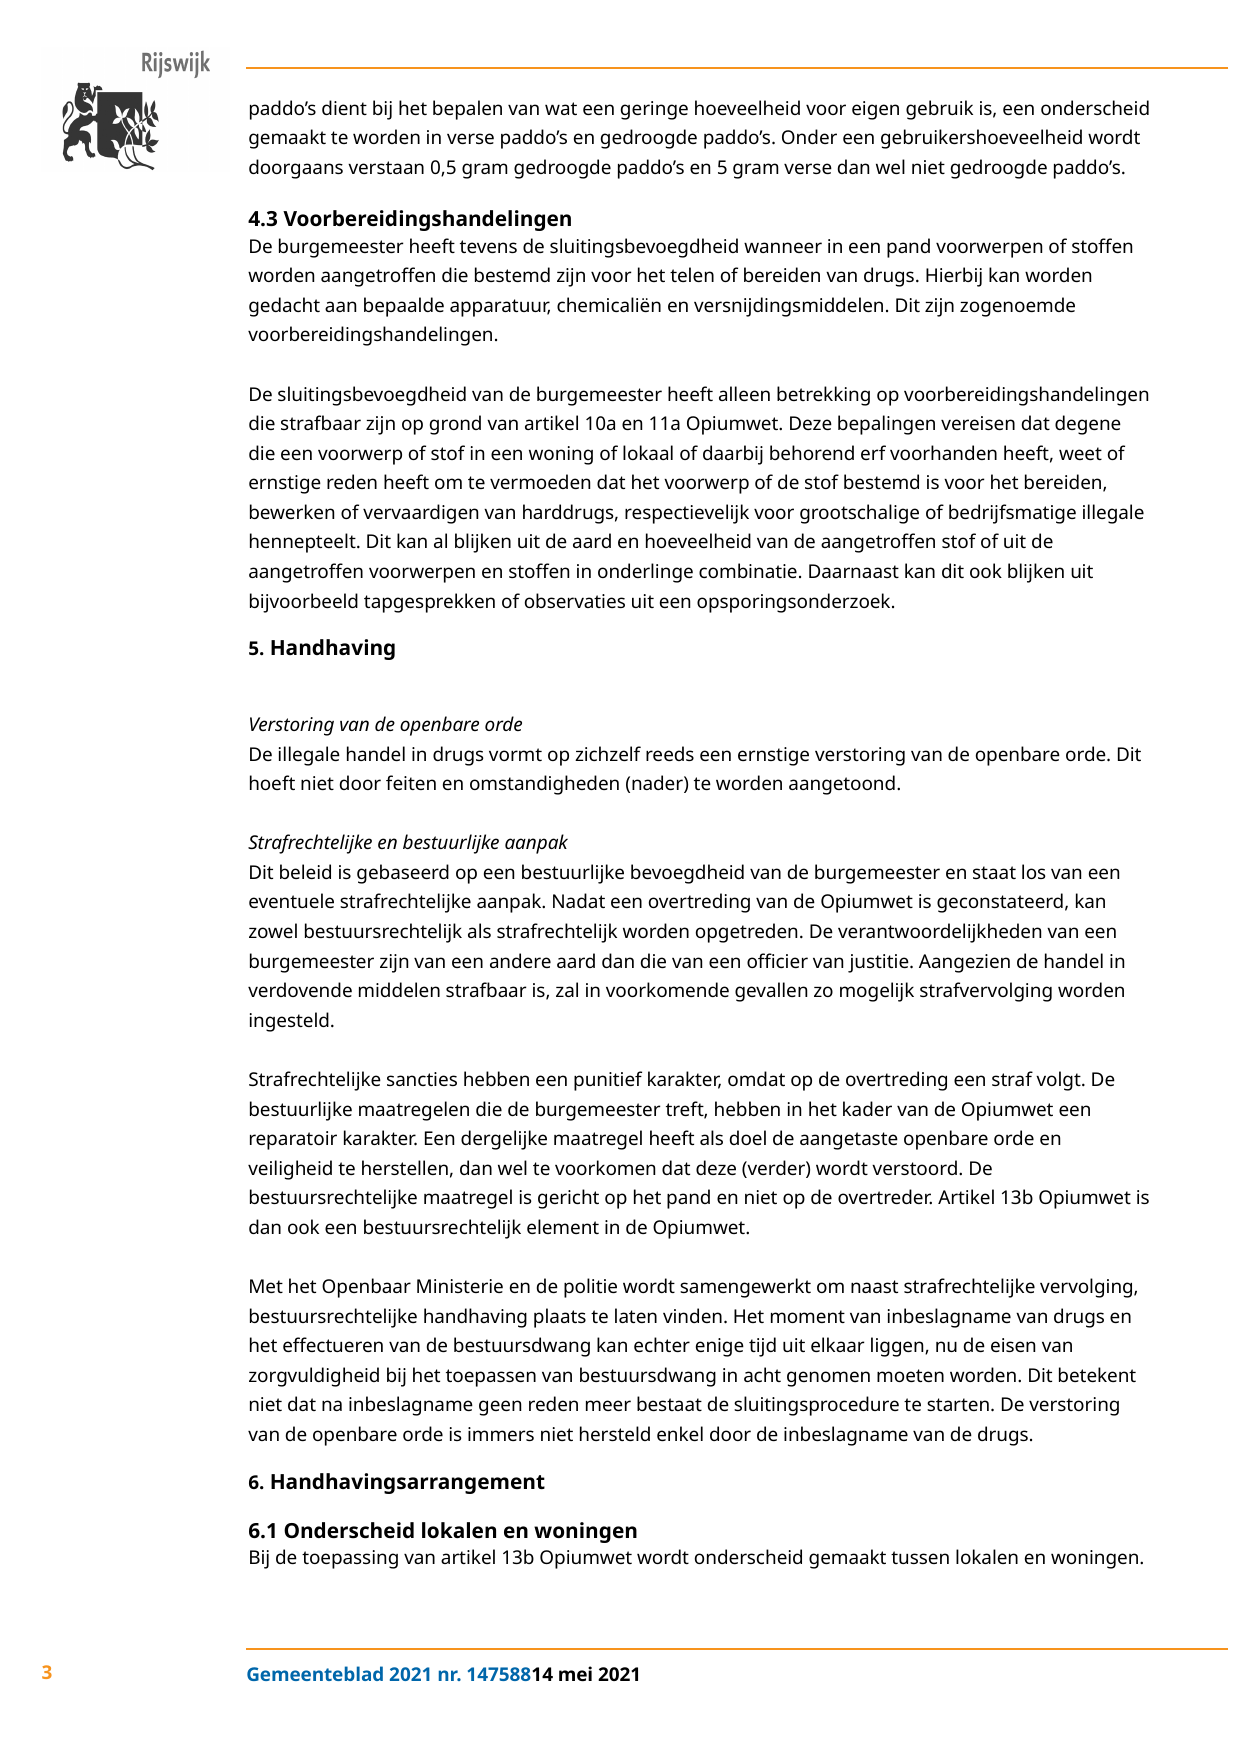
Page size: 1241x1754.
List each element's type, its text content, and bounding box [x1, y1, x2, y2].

text Strafrechtelijke en bestuurlijke aanpak [248, 829, 1152, 855]
text Bij de toepassing van artikel 13b Opiumwet wordt onderscheid gemaakt tussen lokalen en woningen. [248, 1544, 1152, 1570]
text Strafrechtelijke sancties hebben een punitief karakter, omdat op de overtreding een straf volgt. De bestuurlijke maatregelen die de burgemeester treft, hebben in het kader van de Opiumwet een reparatoir karakter. Een dergelijke maatregel heeft als doel de aangetaste openbare orde en veiligheid te herstellen, dan wel te voorkomen dat deze (verder) wordt verstoord. De bestuursrechtelijke maatregel is gericht op het pand en niet op de overtreder. Artikel 13b Opiumwet is dan ook een bestuursrechtelijk element in de Opiumwet. [248, 1066, 1152, 1240]
text Dit beleid is gebaseerd op een bestuurlijke bevoegdheid van de burgemeester en staat los van een eventuele strafrechtelijke aanpak. Nadat een overtreding van de Opiumwet is geconstateerd, kan zowel bestuursrechtelijk als strafrechtelijk worden opgetreden. De verantwoordelijkheden van een burgemeester zijn van een andere aard dan die van een officier van justitie. Aangezien de handel in verdovende middelen strafbaar is, zal in voorkomende gevallen zo mogelijk strafvervolging worden ingesteld. [248, 859, 1152, 1033]
text Verstoring van de openbare orde [248, 711, 1152, 737]
text De burgemeester heeft tevens de sluitingsbevoegdheid wanneer in een pand voorwerpen of stoffen worden aangetroffen die bestemd zijn voor het telen of bereiden van drugs. Hierbij kan worden gedacht aan bepaalde apparatuur, chemicaliën en versnijdingsmiddelen. Dit zijn zogenoemde voorbereidingshandelingen. [248, 233, 1152, 347]
text 6.1 Onderscheid lokalen en woningen [248, 1516, 1152, 1544]
text paddo’s dient bij het bepalen van wat een geringe hoeveelheid voor eigen gebruik is, een onderscheid gemaakt te worden in verse paddo’s en gedroogde paddo’s. Onder een gebruikershoeveelheid wordt doorgaans verstaan 0,5 gram gedroogde paddo’s en 5 gram verse dan wel niet gedroogde paddo’s. [248, 95, 1152, 180]
text 6. Handhavingsarrangement [248, 1467, 1152, 1495]
text Met het Openbaar Ministerie en de politie wordt samengewerkt om naast strafrechtelijke vervolging, bestuursrechtelijke handhaving plaats te laten vinden. Het moment van inbeslagname van drugs en het effectueren van de bestuursdwang kan echter enige tijd uit elkaar liggen, nu de eisen van zorgvuldigheid bij het toepassen van bestuursdwang in acht genomen moeten worden. Dit betekent niet dat na inbeslagname geen reden meer bestaat de sluitingsprocedure te starten. De verstoring van de openbare orde is immers niet hersteld enkel door de inbeslagname van de drugs. [248, 1273, 1152, 1447]
text 5. Handhaving [248, 633, 1152, 662]
text De sluitingsbevoegdheid van de burgemeester heeft alleen betrekking op voorbereidingshandelingen die strafbaar zijn op grond van artikel 10a en 11a Opiumwet. Deze bepalingen vereisen dat degene die een voorwerp of stof in een woning of lokaal of daarbij behorend erf voorhanden heeft, weet of ernstige reden heeft om te vermoeden dat het voorwerp of de stof bestemd is voor het bereiden, bewerken of vervaardigen van harddrugs, respectievelijk voor grootschalige of bedrijfsmatige illegale hennepteelt. Dit kan al blijken uit de aard en hoeveelheid van de aangetroffen stof of uit de aangetroffen voorwerpen en stoffen in onderlinge combinatie. Daarnaast kan dit ook blijken uit bijvoorbeeld tapgesprekken of observaties uit een opsporingsonderzoek. [248, 381, 1152, 613]
picture [41, 47, 231, 172]
text 4.3 Voorbereidingshandelingen [248, 204, 1152, 233]
text De illegale handel in drugs vormt op zichzelf reeds een ernstige verstoring van de openbare orde. Dit hoeft niet door feiten en omstandigheden (nader) te worden aangetoond. [248, 741, 1152, 796]
